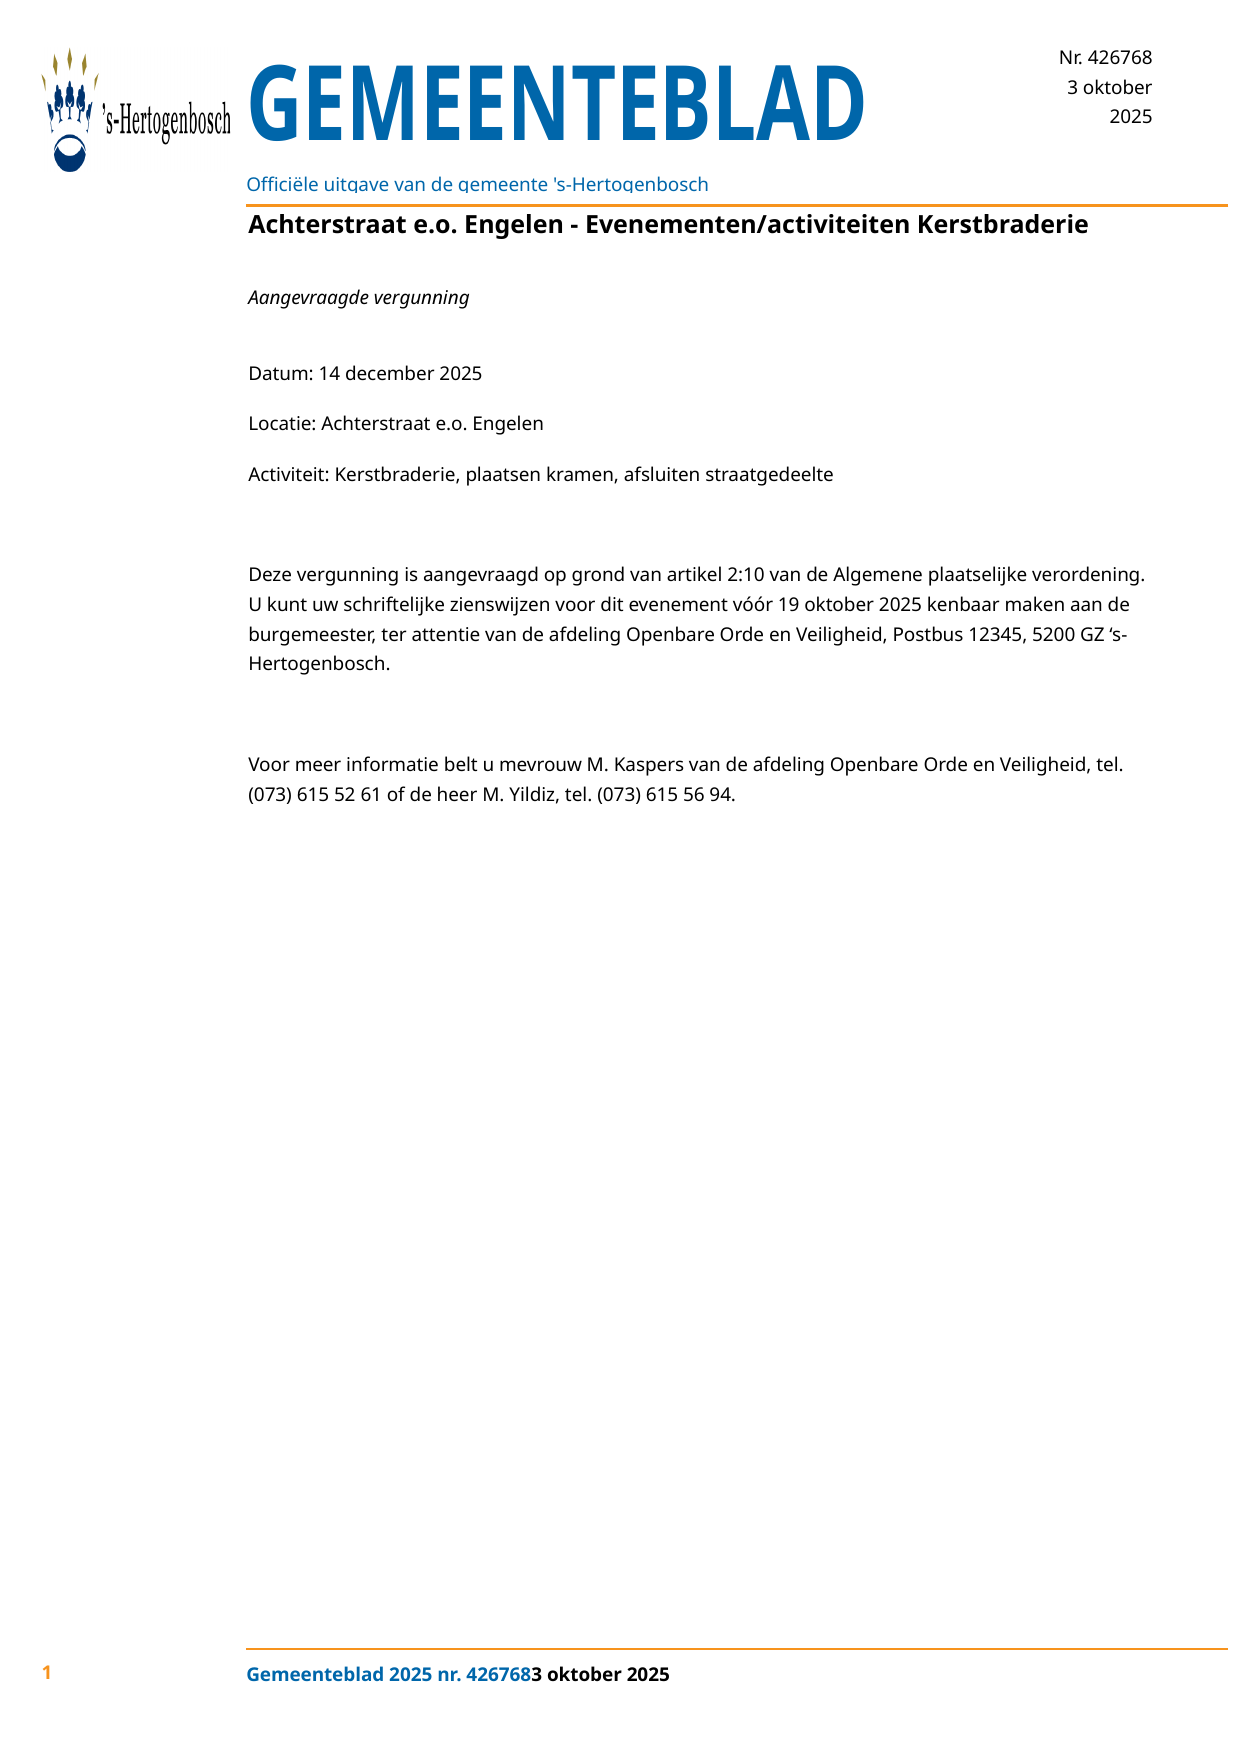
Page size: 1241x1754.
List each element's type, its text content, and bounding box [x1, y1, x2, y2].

text Voor meer informatie belt u mevrouw M. Kaspers van de afdeling Openbare Orde en Veiligheid, tel. (073) 615 52 61 of de heer M. Yildiz, tel. (073) 615 56 94. [248, 751, 1152, 807]
text Achterstraat e.o. Engelen - Evenementen/activiteiten Kerstbraderie [248, 207, 1152, 241]
picture [41, 47, 231, 172]
text Aangevraagde vergunning [248, 284, 1152, 309]
text Locatie: Achterstraat e.o. Engelen [248, 410, 1152, 436]
text Datum: 14 december 2025 [248, 360, 1152, 386]
text Deze vergunning is aangevraagd op grond van artikel 2:10 van de Algemene plaatselijke verordening. U kunt uw schriftelijke zienswijzen voor dit evenement vóór 19 oktober 2025 kenbaar maken aan de burgemeester, ter attentie van de afdeling Openbare Orde en Veiligheid, Postbus 12345, 5200 GZ ‘s-Hertogenbosch. [248, 562, 1152, 676]
text Activiteit: Kerstbraderie, plaatsen kramen, afsluiten straatgedeelte [248, 461, 1152, 487]
